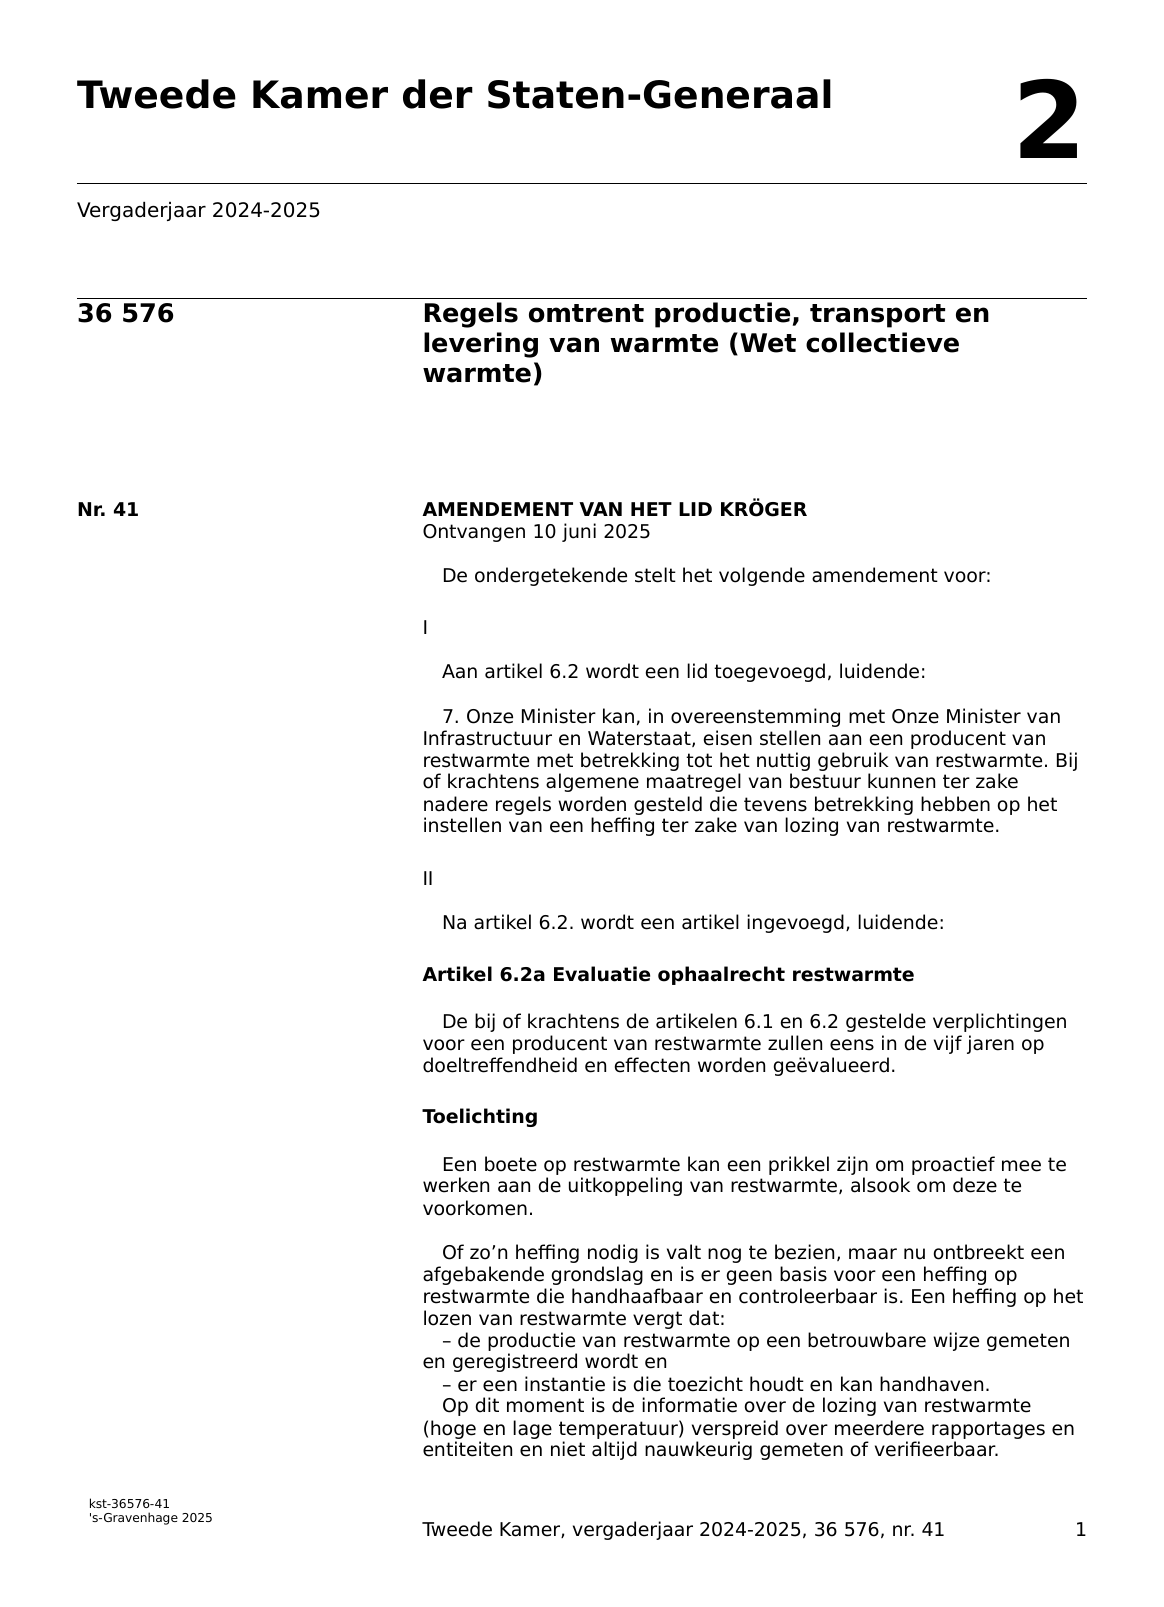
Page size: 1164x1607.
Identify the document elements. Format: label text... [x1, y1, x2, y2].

text – de productie van restwarmte op een betrouwbare wijze gemeten en geregistreerd wordt en [422, 1329, 1087, 1373]
table_header 2 [886, 59, 1087, 183]
subtitle Artikel 6.2a Evaluatie ophaalrecht restwarmte [422, 963, 1087, 986]
text 7. Onze Minister kan, in overeenstemming met Onze Minister van Infrastructuur en Waterstaat, eisen stellen aan een producent van restwarmte met betrekking tot het nuttig gebruik van restwarmte. Bij of krachtens algemene maatregel van bestuur kunnen ter zake nadere regels worden gesteld die tevens betrekking hebben op het instellen van een heffing ter zake van lozing van restwarmte. [422, 706, 1087, 837]
subtitle Toelichting [422, 1106, 1087, 1128]
text kst-36576-41 [88, 1497, 323, 1511]
table_header Tweede Kamer der Staten-Generaal [77, 59, 886, 183]
text Aan artikel 6.2 wordt een lid toegevoegd, luidende: [422, 661, 1087, 683]
text – er een instantie is die toezicht houdt en kan handhaven. [422, 1373, 1087, 1395]
subtitle II [422, 867, 1087, 889]
subtitle 36 576 Regels omtrent productie, transport en levering van warmte (Wet collectieve warmte) [77, 299, 1087, 388]
text Een boete op restwarmte kan een prikkel zijn om proactief mee te werken aan de uitkoppeling van restwarmte, alsook om deze te voorkomen. [422, 1153, 1087, 1219]
text Ontvangen 10 juni 2025 [422, 521, 1087, 543]
text 's-Gravenhage 2025 [88, 1511, 323, 1525]
subtitle I [422, 617, 1087, 639]
text De ondergetekende stelt het volgende amendement voor: [422, 565, 1087, 587]
text Na artikel 6.2. wordt een artikel ingevoegd, luidende: [422, 912, 1087, 933]
text Of zo’n heffing nodig is valt nog te bezien, maar nu ontbreekt een afgebakende grondslag en is er geen basis voor een heffing op restwarmte die handhaafbaar en controleerbaar is. Een heffing op het lozen van restwarmte vergt dat: [422, 1242, 1087, 1329]
text Op dit moment is de informatie over de lozing van restwarmte (hoge en lage temperatuur) verspreid over meerdere rapportages en entiteiten en niet altijd nauwkeurig gemeten of verifieerbaar. [422, 1395, 1087, 1461]
subtitle Nr. 41 AMENDEMENT VAN HET LID KRÖGER [77, 499, 1087, 521]
table_cell Vergaderjaar 2024-2025 [77, 184, 1087, 298]
text De bij of krachtens de artikelen 6.1 en 6.2 gestelde verplichtingen voor een producent van restwarmte zullen eens in de vijf jaren op doeltreffendheid en effecten worden geëvalueerd. [422, 1011, 1087, 1076]
